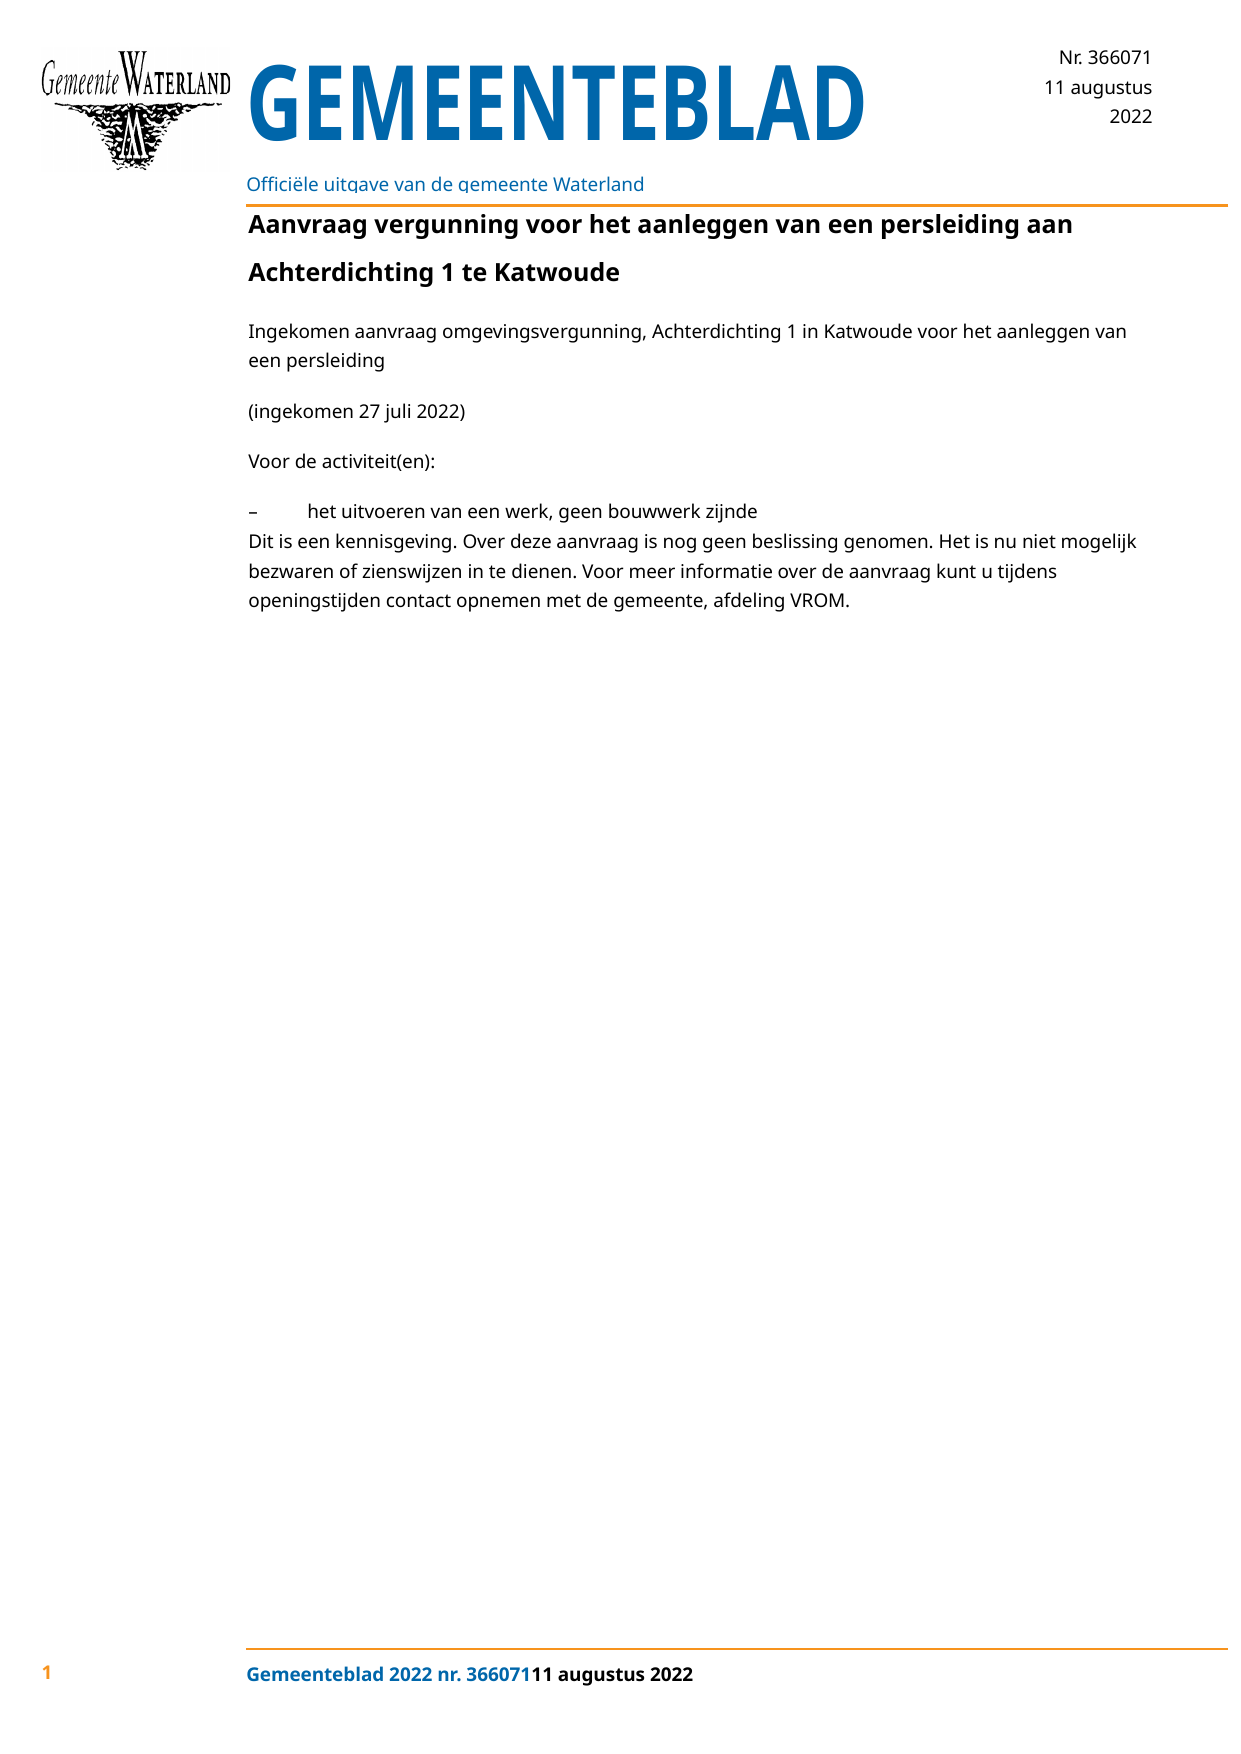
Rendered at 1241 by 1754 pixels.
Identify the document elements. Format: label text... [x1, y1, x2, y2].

list het uitvoeren van een werk, geen bouwwerk zijnde [248, 499, 1152, 524]
text Aanvraag vergunning voor het aanleggen van een persleiding aan Achterdichting 1 te Katwoude [248, 207, 1152, 288]
picture [41, 47, 231, 172]
text Dit is een kennisgeving. Over deze aanvraag is nog geen beslissing genomen. Het is nu niet mogelijk bezwaren of zienswijzen in te dienen. Voor meer informatie over de aanvraag kunt u tijdens openingstijden contact opnemen met de gemeente, afdeling VROM. [248, 528, 1152, 613]
text (ingekomen 27 juli 2022) [248, 398, 1152, 424]
text Ingekomen aanvraag omgevingsvergunning, Achterdichting 1 in Katwoude voor het aanleggen van een persleiding [248, 318, 1152, 373]
text Voor de activiteit(en): [248, 448, 1152, 474]
